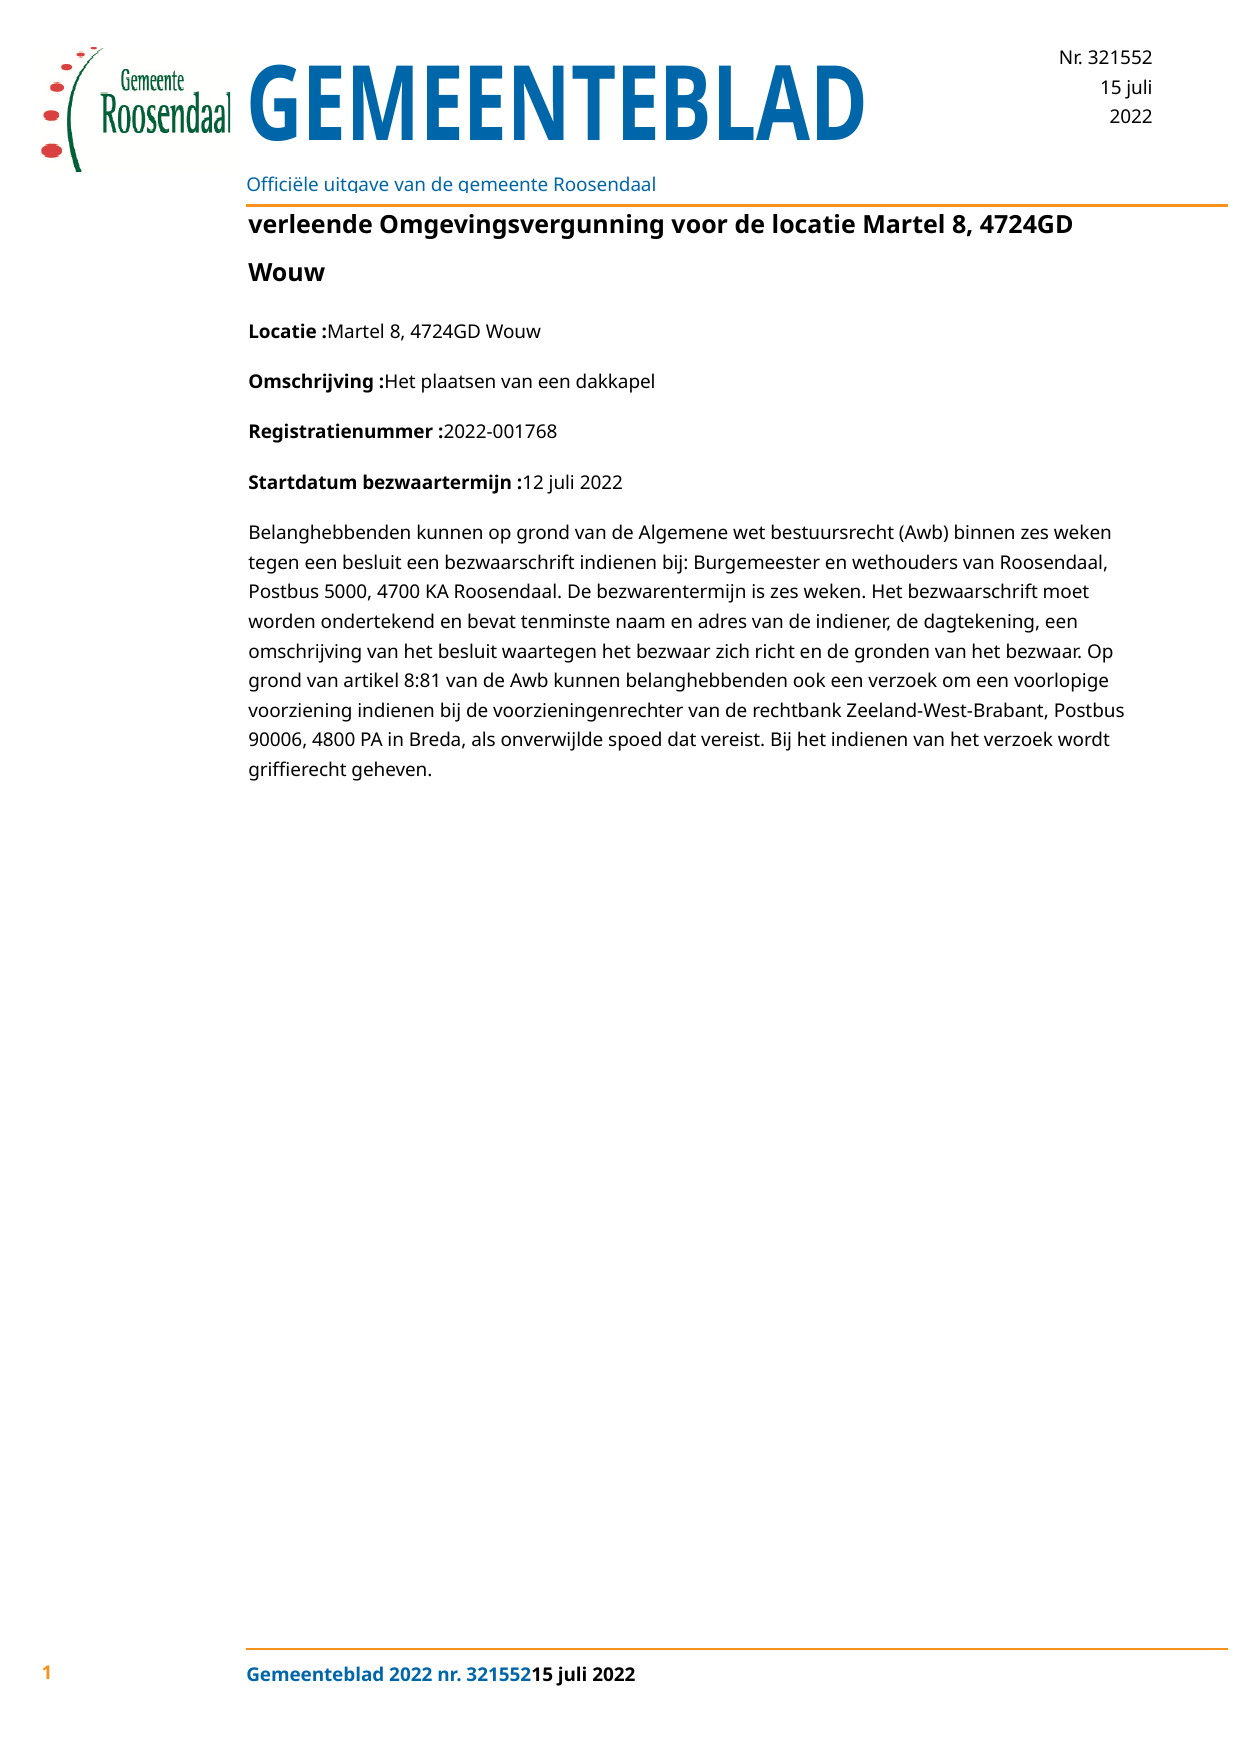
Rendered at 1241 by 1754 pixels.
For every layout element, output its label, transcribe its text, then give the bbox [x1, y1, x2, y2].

text Locatie :Martel 8, 4724GD Wouw [248, 318, 1152, 344]
text Omschrijving :Het plaatsen van een dakkapel [248, 368, 1152, 394]
text Registratienummer :2022-001768 [248, 419, 1152, 444]
picture [41, 47, 231, 172]
text verleende Omgevingsvergunning voor de locatie Martel 8, 4724GD Wouw [248, 207, 1152, 288]
text Belanghebbenden kunnen op grond van de Algemene wet bestuursrecht (Awb) binnen zes weken tegen een besluit een bezwaarschrift indienen bij: Burgemeester en wethouders van Roosendaal, Postbus 5000, 4700 KA Roosendaal. De bezwarentermijn is zes weken. Het bezwaarschrift moet worden ondertekend en bevat tenminste naam en adres van de indiener, de dagtekening, een omschrijving van het besluit waartegen het bezwaar zich richt en de gronden van het bezwaar. Op grond van artikel 8:81 van de Awb kunnen belanghebbenden ook een verzoek om een voorlopige voorziening indienen bij de voorzieningenrechter van de rechtbank Zeeland-West-Brabant, Postbus 90006, 4800 PA in Breda, als onverwijlde spoed dat vereist. Bij het indienen van het verzoek wordt griffierecht geheven. [248, 519, 1152, 782]
text Startdatum bezwaartermijn :12 juli 2022 [248, 469, 1152, 495]
